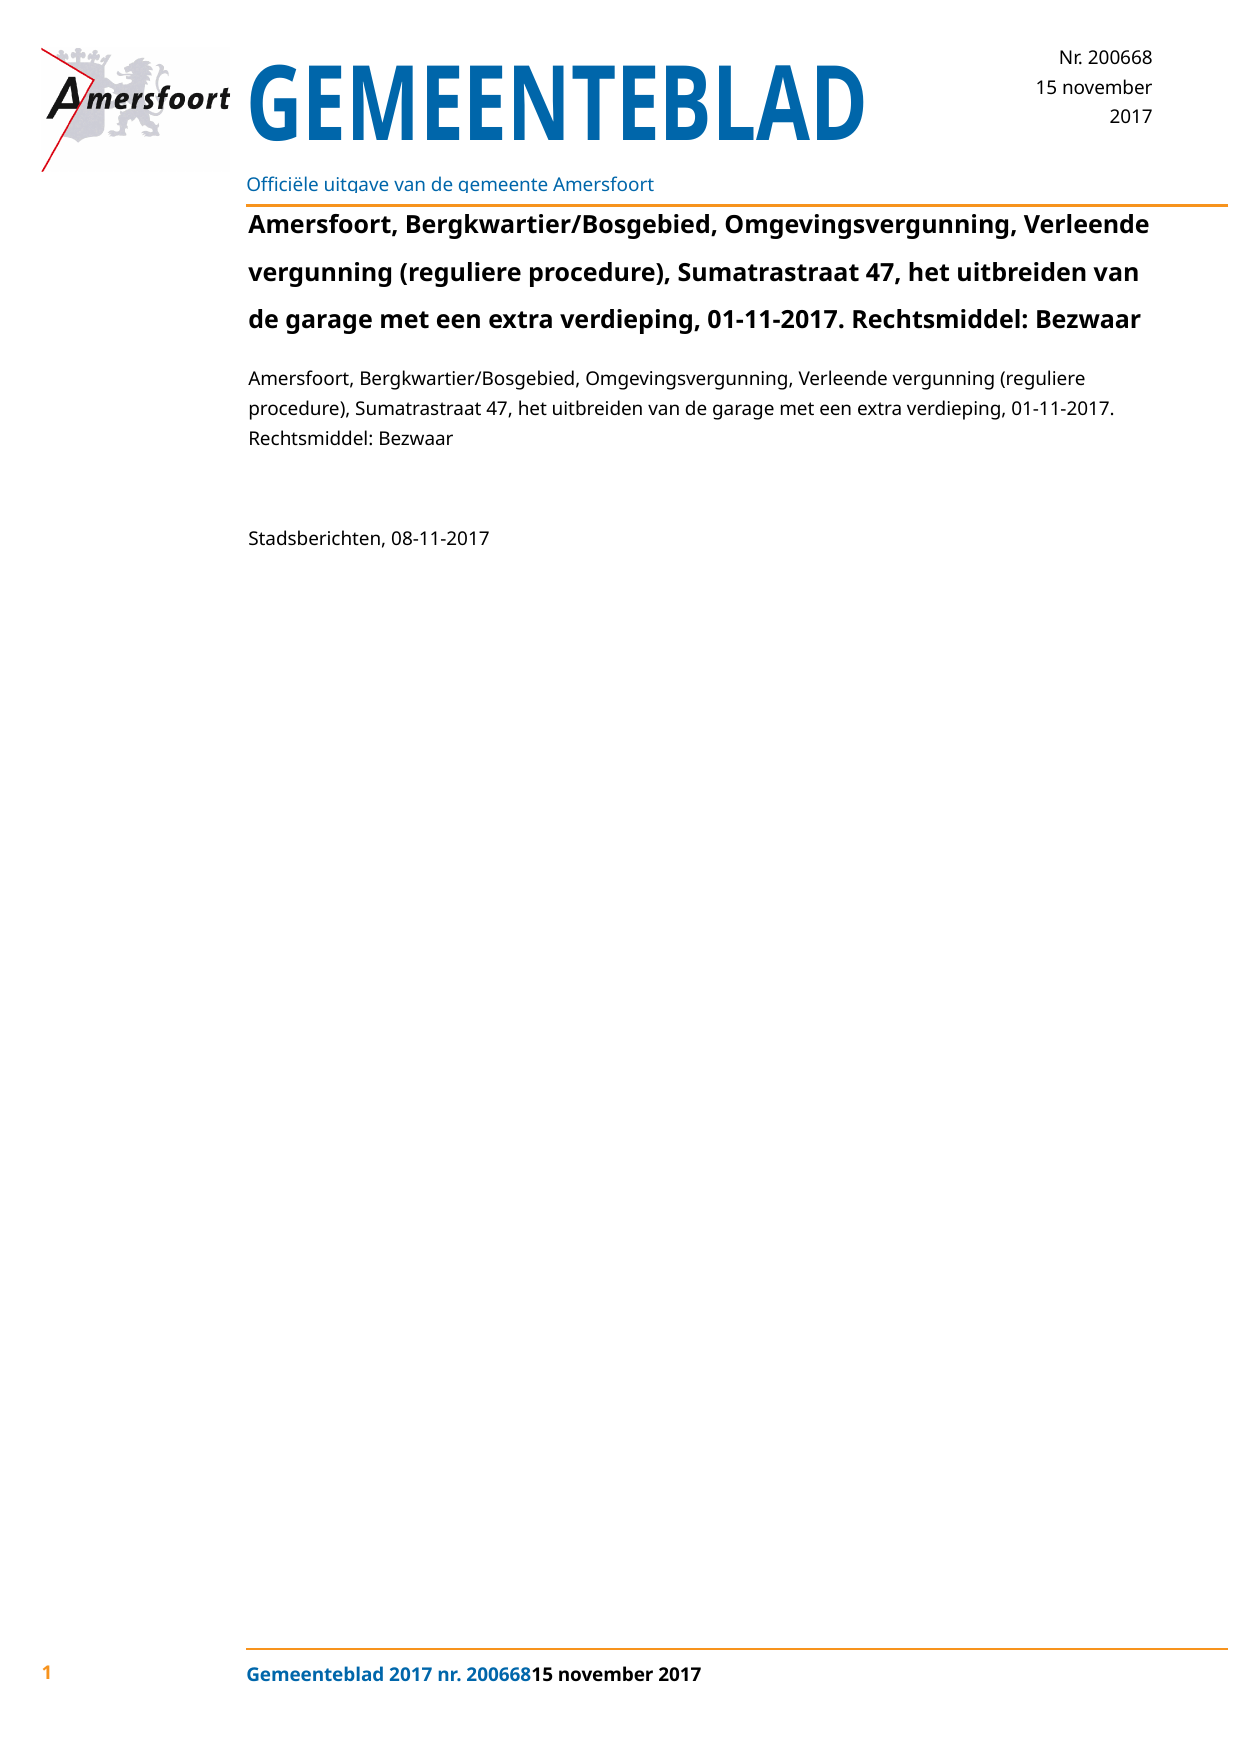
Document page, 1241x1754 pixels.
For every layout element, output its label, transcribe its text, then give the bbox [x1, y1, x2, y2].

picture [41, 47, 231, 172]
text Stadsberichten, 08-11-2017 [248, 526, 1152, 551]
text Amersfoort, Bergkwartier/Bosgebied, Omgevingsvergunning, Verleende vergunning (reguliere procedure), Sumatrastraat 47, het uitbreiden van de garage met een extra verdieping, 01-11-2017. Rechtsmiddel: Bezwaar [248, 366, 1152, 450]
text Amersfoort, Bergkwartier/Bosgebied, Omgevingsvergunning, Verleende vergunning (reguliere procedure), Sumatrastraat 47, het uitbreiden van de garage met een extra verdieping, 01-11-2017. Rechtsmiddel: Bezwaar [248, 207, 1152, 336]
